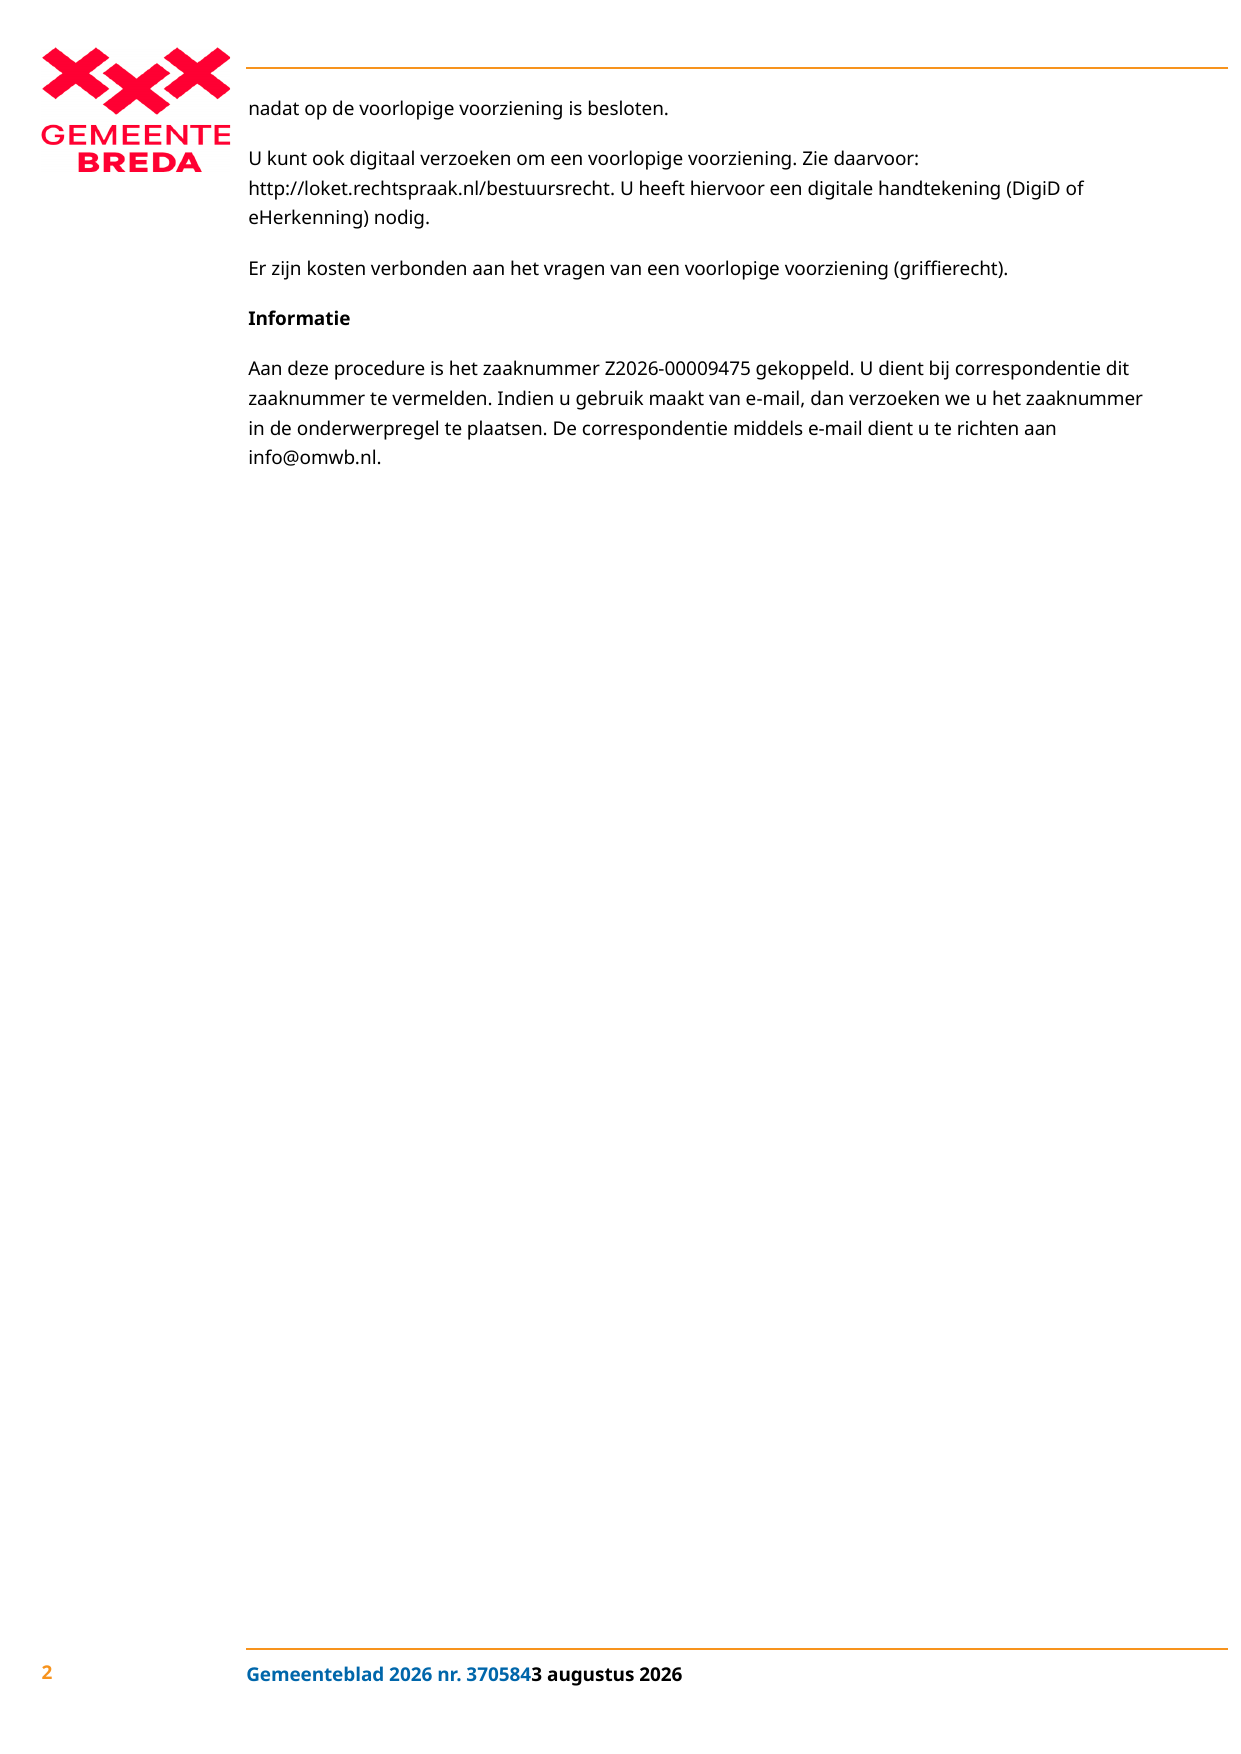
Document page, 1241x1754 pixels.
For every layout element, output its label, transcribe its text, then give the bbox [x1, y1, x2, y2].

picture [41, 47, 231, 172]
text Aan deze procedure is het zaaknummer Z2026-00009475 gekoppeld. U dient bij correspondentie dit zaaknummer te vermelden. Indien u gebruik maakt van e-mail, dan verzoeken we u het zaaknummer in de onderwerpregel te plaatsen. De correspondentie middels e-mail dient u te richten aan info@omwb.nl. [248, 356, 1152, 470]
text U kunt ook digitaal verzoeken om een voorlopige voorziening. Zie daarvoor: http://loket.rechtspraak.nl/bestuursrecht. U heeft hiervoor een digitale handtekening (DigiD of eHerkenning) nodig. [248, 145, 1152, 230]
text Informatie [248, 305, 1152, 331]
text Er zijn kosten verbonden aan het vragen van een voorlopige voorziening (griffierecht). [248, 255, 1152, 281]
text nadat op de voorlopige voorziening is besloten. [248, 95, 1152, 121]
